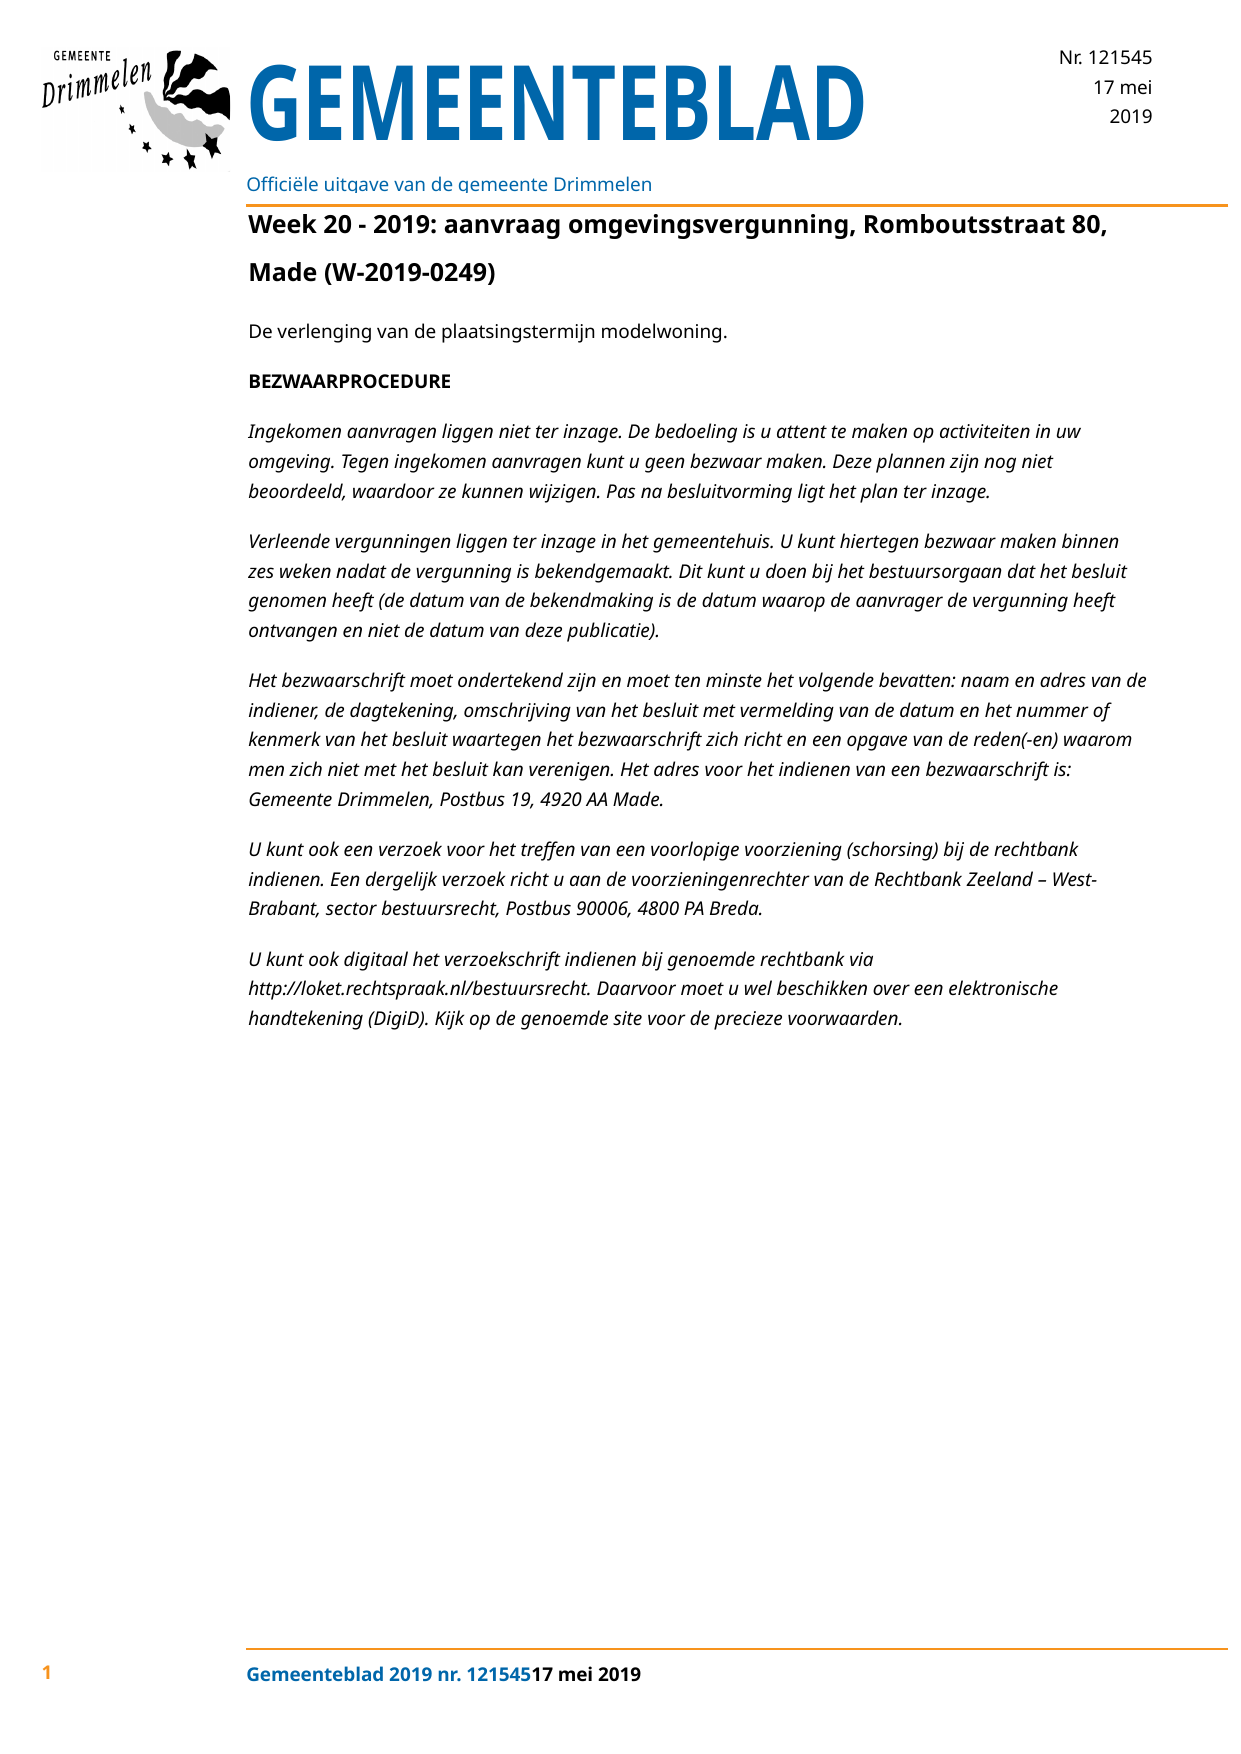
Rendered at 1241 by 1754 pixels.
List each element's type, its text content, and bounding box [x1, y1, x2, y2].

text BEZWAARPROCEDURE [248, 368, 1152, 394]
text U kunt ook digitaal het verzoekschrift indienen bij genoemde rechtbank via http://loket.rechtspraak.nl/bestuursrecht. Daarvoor moet u wel beschikken over een elektronische handtekening (DigiD). Kijk op de genoemde site voor de precieze voorwaarden. [248, 946, 1152, 1031]
text Verleende vergunningen liggen ter inzage in het gemeentehuis. U kunt hiertegen bezwaar maken binnen zes weken nadat de vergunning is bekendgemaakt. Dit kunt u doen bij het bestuursorgaan dat het besluit genomen heeft (de datum van de bekendmaking is de datum waarop de aanvrager de vergunning heeft ontvangen en niet de datum van deze publicatie). [248, 528, 1152, 643]
text Het bezwaarschrift moet ondertekend zijn en moet ten minste het volgende bevatten: naam en adres van de indiener, de dagtekening, omschrijving van het besluit met vermelding van de datum en het nummer of kenmerk van het besluit waartegen het bezwaarschrift zich richt en een opgave van de reden(-en) waarom men zich niet met het besluit kan verenigen. Het adres voor het indienen van een bezwaarschrift is: Gemeente Drimmelen, Postbus 19, 4920 AA Made. [248, 667, 1152, 812]
text Week 20 - 2019: aanvraag omgevingsvergunning, Romboutsstraat 80, Made (W-2019-0249) [248, 207, 1152, 288]
picture [41, 47, 231, 172]
text U kunt ook een verzoek voor het treffen van een voorlopige voorziening (schorsing) bij de rechtbank indienen. Een dergelijk verzoek richt u aan de voorzieningenrechter van de Rechtbank Zeeland – West-Brabant, sector bestuursrecht, Postbus 90006, 4800 PA Breda. [248, 836, 1152, 921]
text De verlenging van de plaatsingstermijn modelwoning. [248, 318, 1152, 344]
text Ingekomen aanvragen liggen niet ter inzage. De bedoeling is u attent te maken op activiteiten in uw omgeving. Tegen ingekomen aanvragen kunt u geen bezwaar maken. Deze plannen zijn nog niet beoordeeld, waardoor ze kunnen wijzigen. Pas na besluitvorming ligt het plan ter inzage. [248, 419, 1152, 504]
